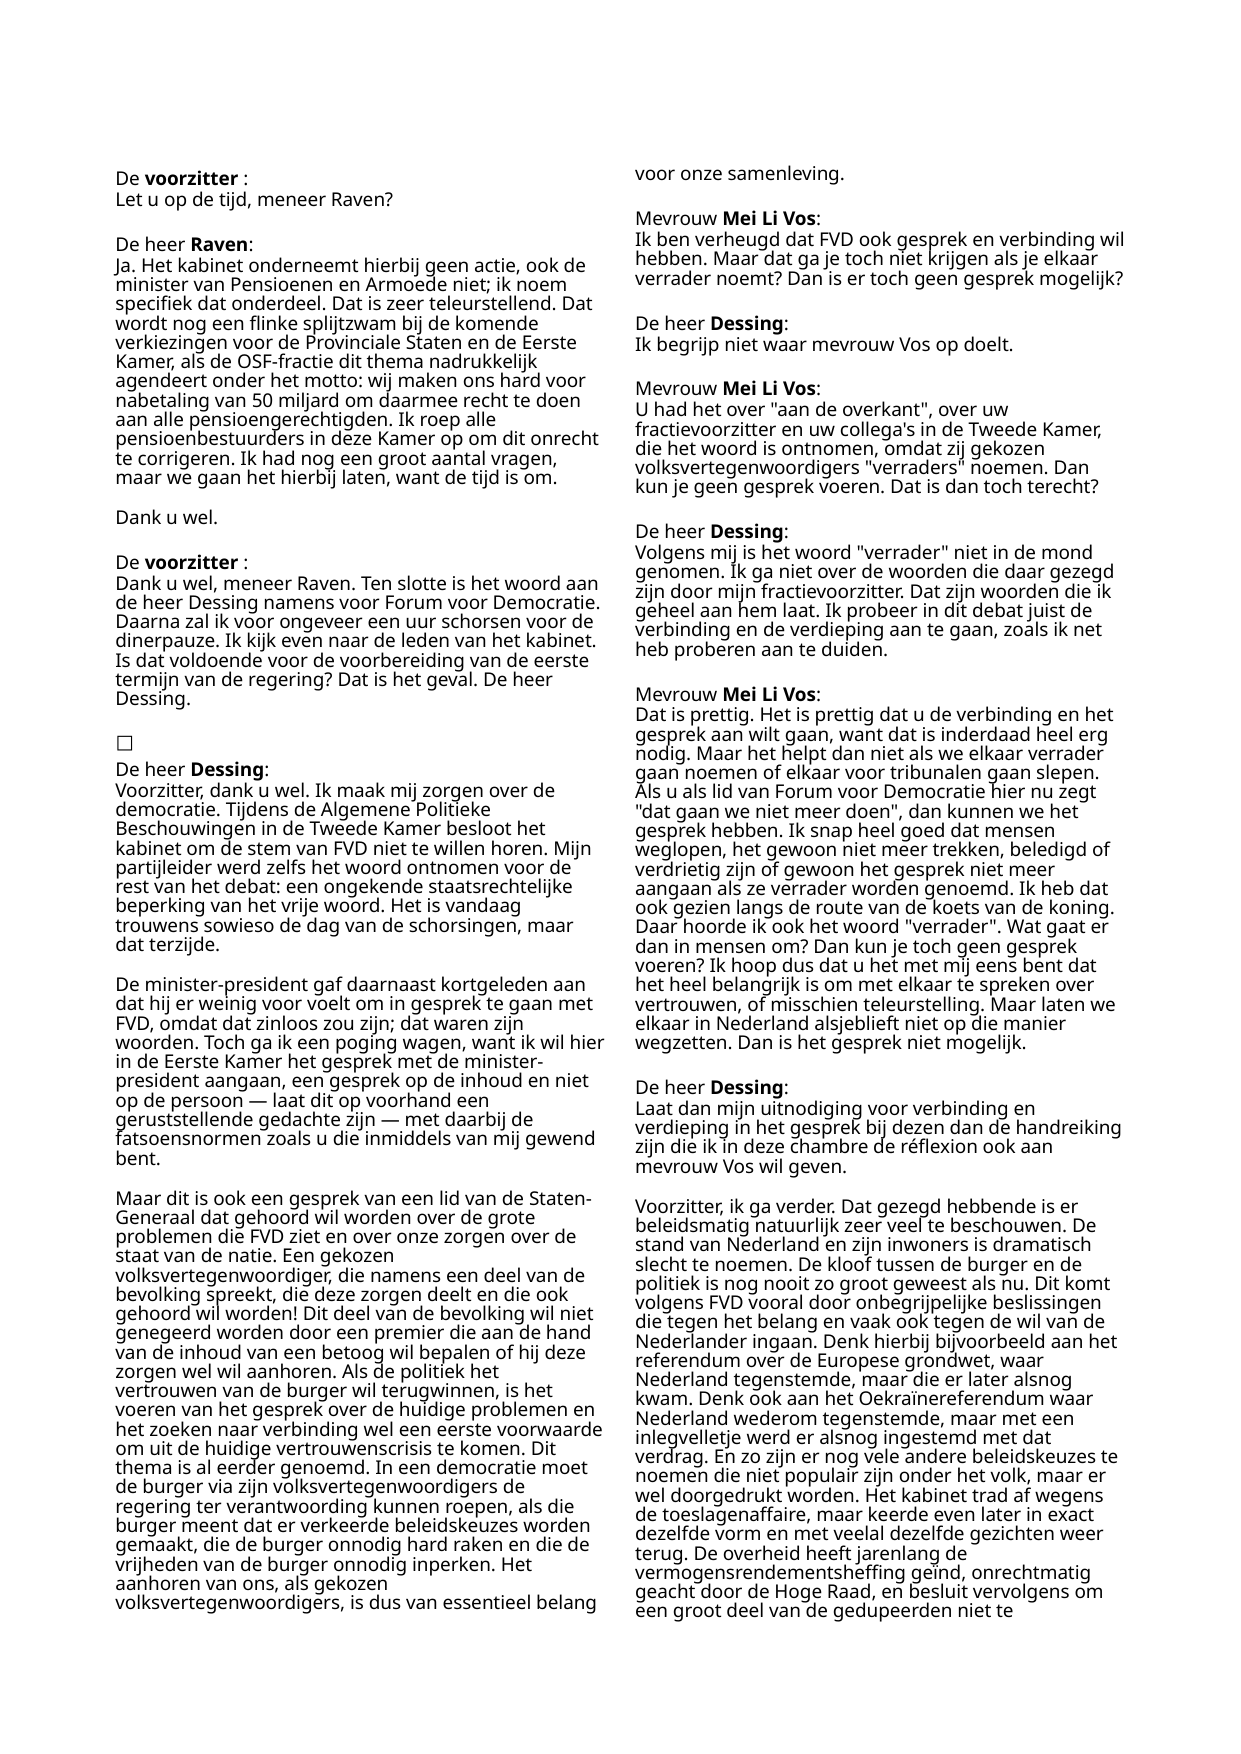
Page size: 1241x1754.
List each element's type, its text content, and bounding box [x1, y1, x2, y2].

text Maar dit is ook een gesprek van een lid van de Staten-Generaal dat gehoord wil worden over de grote problemen die FVD ziet en over onze zorgen over de staat van de natie. Een gekozen volksvertegenwoordiger, die namens een deel van de bevolking spreekt, die deze zorgen deelt en die ook gehoord wil worden! Dit deel van de bevolking wil niet genegeerd worden door een premier die aan de hand van de inhoud van een betoog wil bepalen of hij deze zorgen wel wil aanhoren. Als de politiek het vertrouwen van de burger wil terugwinnen, is het voeren van het gesprek over de huidige problemen en het zoeken naar verbinding wel een eerste voorwaarde om uit de huidige vertrouwenscrisis te komen. Dit thema is al eerder genoemd. In een democratie moet de burger via zijn volksvertegenwoordigers de regering ter verantwoording kunnen roepen, als die burger meent dat er verkeerde beleidskeuzes worden gemaakt, die de burger onnodig hard raken en die de vrijheden van de burger onnodig inperken. Het aanhoren van ons, als gekozen volksvertegenwoordigers, is dus van essentieel belang [115, 1189, 605, 1613]
text Voorzitter, ik ga verder. Dat gezegd hebbende is er beleidsmatig natuurlijk zeer veel te beschouwen. De stand van Nederland en zijn inwoners is dramatisch slecht te noemen. De kloof tussen de burger en de politiek is nog nooit zo groot geweest als nu. Dit komt volgens FVD vooral door onbegrijpelijke beslissingen die tegen het belang en vaak ook tegen de wil van de Nederlander ingaan. Denk hierbij bijvoorbeeld aan het referendum over de Europese grondwet, waar Nederland tegenstemde, maar die er later alsnog kwam. Denk ook aan het Oekraïnereferendum waar Nederland wederom tegenstemde, maar met een inlegvelletje werd er alsnog ingestemd met dat verdrag. En zo zijn er nog vele andere beleidskeuzes te noemen die niet populair zijn onder het volk, maar er wel doorgedrukt worden. Het kabinet trad af wegens de toeslagenaffaire, maar keerde even later in exact dezelfde vorm en met veelal dezelfde gezichten weer terug. De overheid heeft jarenlang de vermogensrendementsheffing geïnd, onrechtmatig geacht door de Hoge Raad, en besluit vervolgens om een groot deel van de gedupeerden niet te [635, 1198, 1125, 1622]
text Voorzitter, dank u wel. Ik maak mij zorgen over de democratie. Tijdens de Algemene Politieke Beschouwingen in de Tweede Kamer besloot het kabinet om de stem van FVD niet te willen horen. Mijn partijleider werd zelfs het woord ontnomen voor de rest van het debat: een ongekende staatsrechtelijke beperking van het vrije woord. Het is vandaag trouwens sowieso de dag van de schorsingen, maar dat terzijde. [115, 782, 605, 955]
text De heer Dessing: [635, 310, 1125, 336]
text ⬜ [115, 730, 605, 756]
text Mevrouw Mei Li Vos: [635, 205, 1125, 231]
text De heer Dessing: [115, 756, 605, 782]
text Let u op de tijd, meneer Raven? [115, 191, 605, 210]
text De voorzitter : [115, 549, 605, 575]
text De heer Dessing: [635, 1074, 1125, 1100]
text De heer Dessing: [635, 518, 1125, 544]
text Dank u wel. [115, 509, 605, 528]
text voor onze samenleving. [635, 165, 1125, 184]
text Ik ben verheugd dat FVD ook gesprek en verbinding wil hebben. Maar dat ga je toch niet krijgen als je elkaar verrader noemt? Dan is er toch geen gesprek mogelijk? [635, 231, 1125, 289]
text De heer Raven: [115, 231, 605, 257]
text De minister-president gaf daarnaast kortgeleden aan dat hij er weinig voor voelt om in gesprek te gaan met FVD, omdat dat zinloos zou zijn; dat waren zijn woorden. Toch ga ik een poging wagen, want ik wil hier in de Eerste Kamer het gesprek met de minister-president aangaan, een gesprek op de inhoud en niet op de persoon — laat dit op voorhand een geruststellende gedachte zijn — met daarbij de fatsoensnormen zoals u die inmiddels van mij gewend bent. [115, 976, 605, 1169]
text Mevrouw Mei Li Vos: [635, 376, 1125, 401]
text U had het over "aan de overkant", over uw fractievoorzitter en uw collega's in de Tweede Kamer, die het woord is ontnomen, omdat zij gekozen volksvertegenwoordigers "verraders" noemen. Dan kun je geen gesprek voeren. Dat is dan toch terecht? [635, 401, 1125, 498]
text Volgens mij is het woord "verrader" niet in de mond genomen. Ik ga niet over de woorden die daar gezegd zijn door mijn fractievoorzitter. Dat zijn woorden die ik geheel aan hem laat. Ik probeer in dit debat juist de verbinding en de verdieping aan te gaan, zoals ik net heb proberen aan te duiden. [635, 544, 1125, 660]
text Mevrouw Mei Li Vos: [635, 681, 1125, 706]
text Laat dan mijn uitnodiging voor verbinding en verdieping in het gesprek bij dezen dan de handreiking zijn die ik in deze chambre de réflexion ook aan mevrouw Vos wil geven. [635, 1100, 1125, 1177]
text Dat is prettig. Het is prettig dat u de verbinding en het gesprek aan wilt gaan, want dat is inderdaad heel erg nodig. Maar het helpt dan niet als we elkaar verrader gaan noemen of elkaar voor tribunalen gaan slepen. Als u als lid van Forum voor Democratie hier nu zegt "dat gaan we niet meer doen", dan kunnen we het gesprek hebben. Ik snap heel goed dat mensen weglopen, het gewoon niet meer trekken, beledigd of verdrietig zijn of gewoon het gesprek niet meer aangaan als ze verrader worden genoemd. Ik heb dat ook gezien langs de route van de koets van de koning. Daar hoorde ik ook het woord "verrader". Wat gaat er dan in mensen om? Dan kun je toch geen gesprek voeren? Ik hoop dus dat u het met mij eens bent dat het heel belangrijk is om met elkaar te spreken over vertrouwen, of misschien teleurstelling. Maar laten we elkaar in Nederland alsjeblieft niet op die manier wegzetten. Dan is het gesprek niet mogelijk. [635, 706, 1125, 1053]
text Ik begrijp niet waar mevrouw Vos op doelt. [635, 336, 1125, 355]
text Ja. Het kabinet onderneemt hierbij geen actie, ook de minister van Pensioenen en Armoede niet; ik noem specifiek dat onderdeel. Dat is zeer teleurstellend. Dat wordt nog een flinke splijtzwam bij de komende verkiezingen voor de Provinciale Staten en de Eerste Kamer, als de OSF-fractie dit thema nadrukkelijk agendeert onder het motto: wij maken ons hard voor nabetaling van 50 miljard om daarmee recht te doen aan alle pensioengerechtigden. Ik roep alle pensioenbestuurders in deze Kamer op om dit onrecht te corrigeren. Ik had nog een groot aantal vragen, maar we gaan het hierbij laten, want de tijd is om. [115, 257, 605, 488]
text Dank u wel, meneer Raven. Ten slotte is het woord aan de heer Dessing namens voor Forum voor Democratie. Daarna zal ik voor ongeveer een uur schorsen voor de dinerpauze. Ik kijk even naar de leden van het kabinet. Is dat voldoende voor de voorbereiding van de eerste termijn van de regering? Dat is het geval. De heer Dessing. [115, 575, 605, 709]
text De voorzitter : [115, 165, 605, 191]
